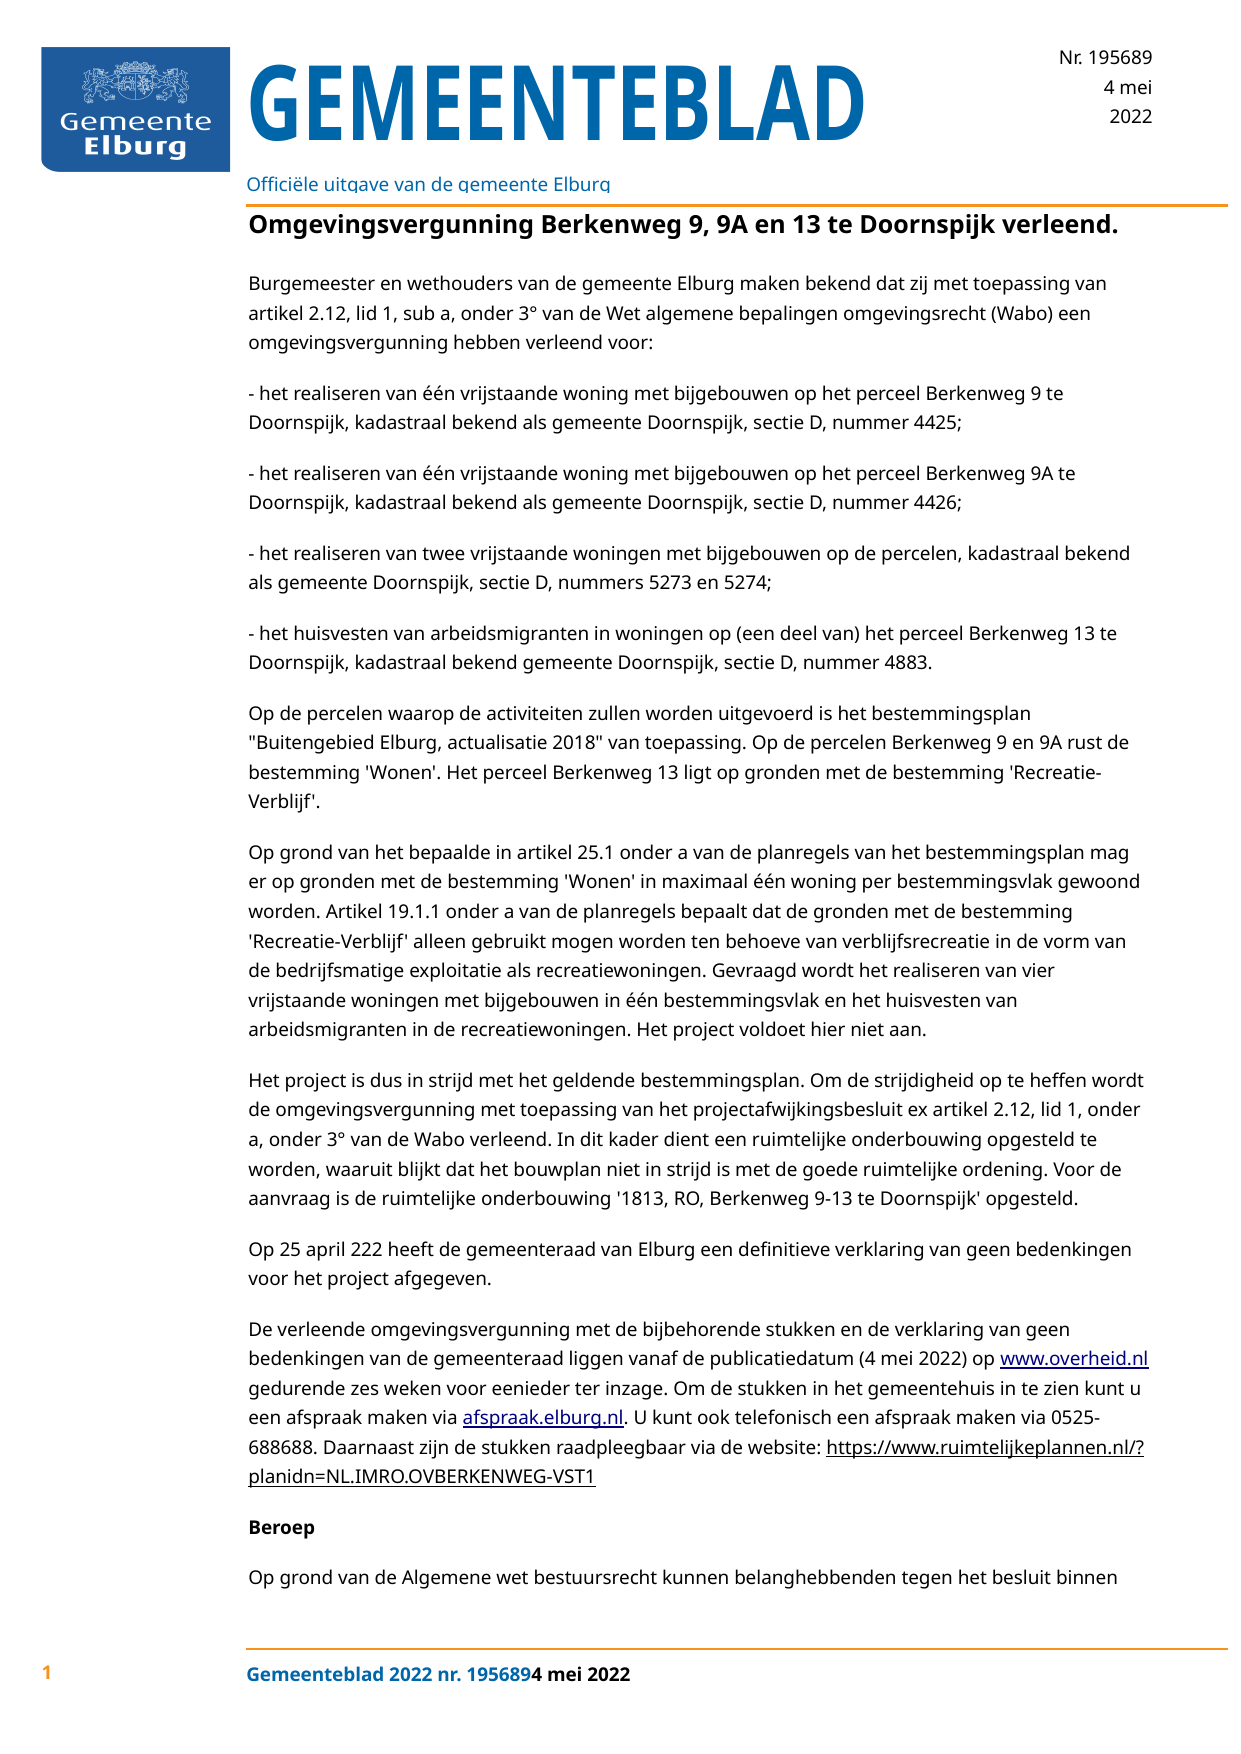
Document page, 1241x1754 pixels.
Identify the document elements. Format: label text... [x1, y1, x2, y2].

text Het project is dus in strijd met het geldende bestemmingsplan. Om de strijdigheid op te heffen wordt de omgevingsvergunning met toepassing van het projectafwijkingsbesluit ex artikel 2.12, lid 1, onder a, onder 3° van de Wabo verleend. In dit kader dient een ruimtelijke onderbouwing opgesteld te worden, waaruit blijkt dat het bouwplan niet in strijd is met de goede ruimtelijke ordening. Voor de aanvraag is de ruimtelijke onderbouwing '1813, RO, Berkenweg 9-13 te Doornspijk' opgesteld. [248, 1067, 1152, 1211]
text - het realiseren van twee vrijstaande woningen met bijgebouwen op de percelen, kadastraal bekend als gemeente Doornspijk, sectie D, nummers 5273 en 5274; [248, 540, 1152, 595]
text Op de percelen waarop de activiteiten zullen worden uitgevoerd is het bestemmingsplan "Buitengebied Elburg, actualisatie 2018" van toepassing. Op de percelen Berkenweg 9 en 9A rust de bestemming 'Wonen'. Het perceel Berkenweg 13 ligt op gronden met de bestemming 'Recreatie-Verblijf'. [248, 700, 1152, 814]
text Op grond van het bepaalde in artikel 25.1 onder a van de planregels van het bestemmingsplan mag er op gronden met de bestemming 'Wonen' in maximaal één woning per bestemmingsvlak gewoond worden. Artikel 19.1.1 onder a van de planregels bepaalt dat de gronden met de bestemming 'Recreatie-Verblijf' alleen gebruikt mogen worden ten behoeve van verblijfsrecreatie in de vorm van de bedrijfsmatige exploitatie als recreatiewoningen. Gevraagd wordt het realiseren van vier vrijstaande woningen met bijgebouwen in één bestemmingsvlak en het huisvesten van arbeidsmigranten in de recreatiewoningen. Het project voldoet hier niet aan. [248, 839, 1152, 1042]
text - het realiseren van één vrijstaande woning met bijgebouwen op het perceel Berkenweg 9 te Doornspijk, kadastraal bekend als gemeente Doornspijk, sectie D, nummer 4425; [248, 380, 1152, 435]
picture [41, 47, 231, 172]
text De verleende omgevingsvergunning met de bijbehorende stukken en de verklaring van geen bedenkingen van de gemeenteraad liggen vanaf de publicatiedatum (4 mei 2022) op www.overheid.nl gedurende zes weken voor eenieder ter inzage. Om de stukken in het gemeentehuis in te zien kunt u een afspraak maken via afspraak.elburg.nl. U kunt ook telefonisch een afspraak maken via 0525-688688. Daarnaast zijn de stukken raadpleegbaar via de website: https://www.ruimtelijkeplannen.nl/?planidn=NL.IMRO.OVBERKENWEG-VST1 [248, 1316, 1152, 1489]
text Op grond van de Algemene wet bestuursrecht kunnen belanghebbenden tegen het besluit binnen [248, 1564, 1152, 1590]
text - het realiseren van één vrijstaande woning met bijgebouwen op het perceel Berkenweg 9A te Doornspijk, kadastraal bekend als gemeente Doornspijk, sectie D, nummer 4426; [248, 460, 1152, 515]
text Burgemeester en wethouders van de gemeente Elburg maken bekend dat zij met toepassing van artikel 2.12, lid 1, sub a, onder 3° van de Wet algemene bepalingen omgevingsrecht (Wabo) een omgevingsvergunning hebben verleend voor: [248, 270, 1152, 355]
text Op 25 april 222 heeft de gemeenteraad van Elburg een definitieve verklaring van geen bedenkingen voor het project afgegeven. [248, 1236, 1152, 1291]
text Beroep [248, 1514, 1152, 1540]
text Omgevingsvergunning Berkenweg 9, 9A en 13 te Doornspijk verleend. [248, 207, 1152, 241]
text - het huisvesten van arbeidsmigranten in woningen op (een deel van) het perceel Berkenweg 13 te Doornspijk, kadastraal bekend gemeente Doornspijk, sectie D, nummer 4883. [248, 620, 1152, 675]
